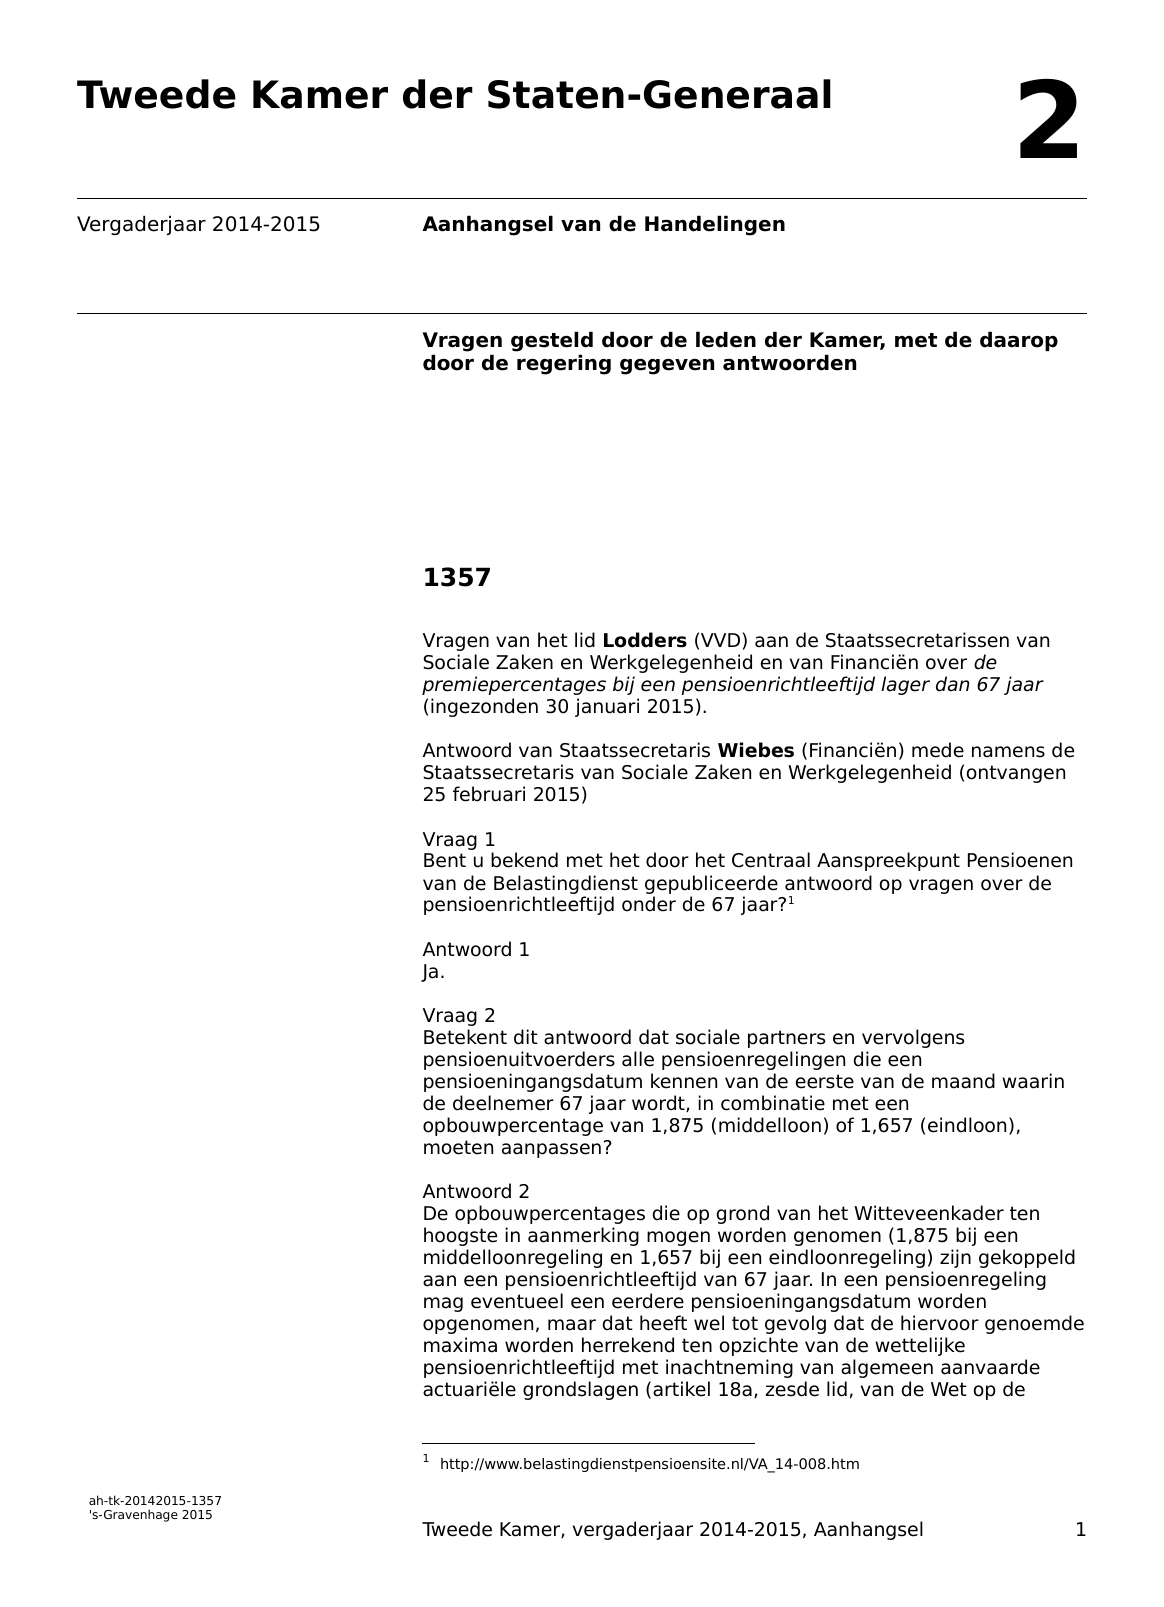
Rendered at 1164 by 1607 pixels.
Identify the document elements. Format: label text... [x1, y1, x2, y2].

table_header 2 [886, 59, 1087, 198]
text ah-tk-20142015-1357 [88, 1494, 323, 1508]
table_cell [77, 314, 422, 375]
text 's-Gravenhage 2015 [88, 1508, 323, 1522]
text Ja. [422, 961, 1087, 982]
text Betekent dit antwoord dat sociale partners en vervolgens pensioenuitvoerders alle pensioenregelingen die een pensioeningangsdatum kennen van de eerste van de maand waarin de deelnemer 67 jaar wordt, in combinatie met een opbouwpercentage van 1,875 (middelloon) of 1,657 (eindloon), moeten aanpassen? [422, 1027, 1087, 1158]
text Antwoord 1 [422, 938, 1087, 961]
text Vraag 2 [422, 1005, 1087, 1027]
text Antwoord van Staatssecretaris Wiebes (Financiën) mede namens de Staatssecretaris van Sociale Zaken en Werkgelegenheid (ontvangen 25 februari 2015) [422, 740, 1087, 806]
text http://www.belastingdienstpensioensite.nl/VA_14-008.htm [422, 1452, 1087, 1474]
text Bent u bekend met het door het Centraal Aanspreekpunt Pensioenen van de Belastingdienst gepubliceerde antwoord op vragen over de pensioenrichtleeftijd onder de 67 jaar? [422, 850, 1087, 916]
table_cell Aanhangsel van de Handelingen [422, 199, 1087, 313]
table_header Tweede Kamer der Staten-Generaal [77, 59, 886, 198]
text 1357 [422, 563, 1087, 592]
text Vraag 1 [422, 828, 1087, 850]
text Vragen van het lid Lodders (VVD) aan de Staatssecretarissen van Sociale Zaken en Werkgelegenheid en van Financiën over de premiepercentages bij een pensioenrichtleeftijd lager dan 67 jaar (ingezonden 30 januari 2015). [422, 630, 1087, 718]
text De opbouwpercentages die op grond van het Witteveenkader ten hoogste in aanmerking mogen worden genomen (1,875 bij een middelloonregeling en 1,657 bij een eindloonregeling) zijn gekoppeld aan een pensioenrichtleeftijd van 67 jaar. In een pensioenregeling mag eventueel een eerdere pensioeningangsdatum worden opgenomen, maar dat heeft wel tot gevolg dat de hiervoor genoemde maxima worden herrekend ten opzichte van de wettelijke pensioenrichtleeftijd met inachtneming van algemeen aanvaarde actuariële grondslagen (artikel 18a, zesde lid, van de Wet op de [422, 1203, 1087, 1401]
text Antwoord 2 [422, 1181, 1087, 1203]
table_cell Vragen gesteld door de leden der Kamer, met de daarop door de regering gegeven antwoorden [422, 314, 1087, 375]
table_cell Vergaderjaar 2014-2015 [77, 199, 422, 313]
